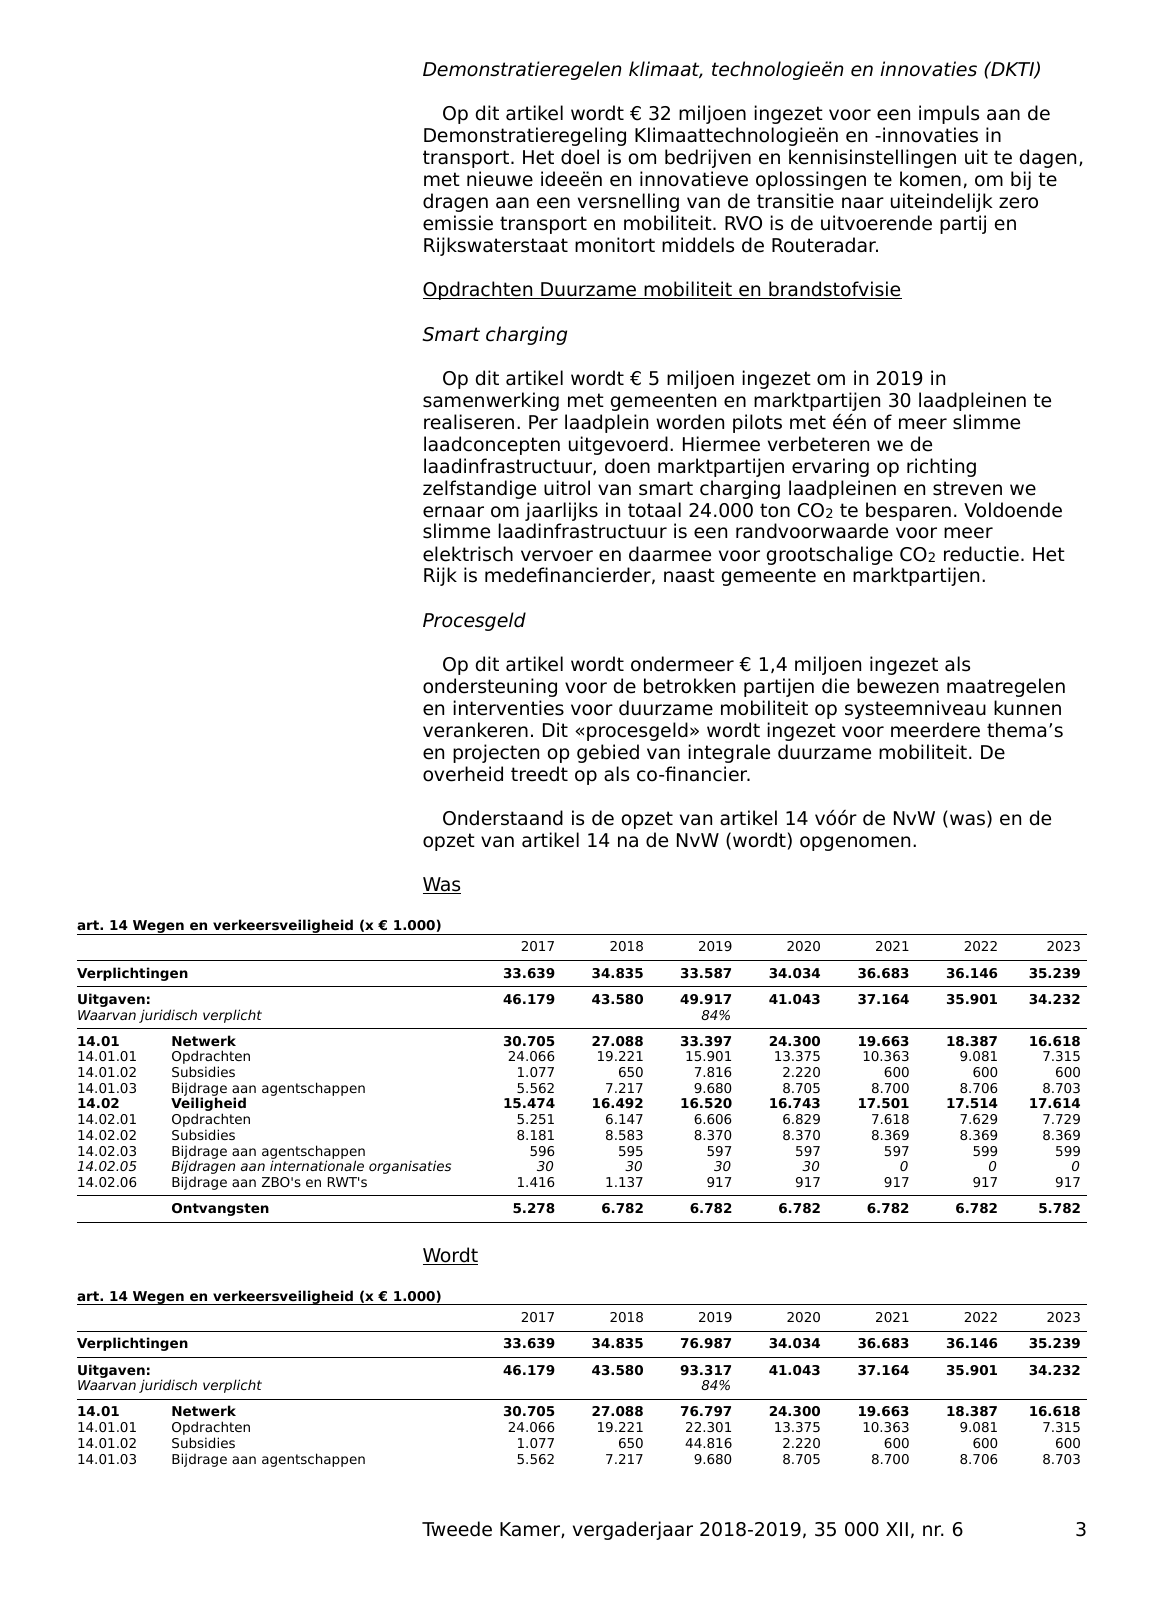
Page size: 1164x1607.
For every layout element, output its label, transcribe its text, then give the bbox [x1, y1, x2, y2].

table_cell 19.663 [827, 1029, 915, 1049]
table_cell 8.370 [738, 1128, 827, 1143]
table_cell 9.680 [650, 1081, 738, 1096]
table_cell 24.300 [738, 1400, 827, 1420]
table_cell 43.580 [561, 1358, 649, 1378]
table_cell 596 [473, 1144, 561, 1159]
table_cell Netwerk [165, 1400, 472, 1420]
table_cell 27.088 [561, 1029, 649, 1049]
table_cell [165, 935, 472, 960]
table_cell 18.387 [915, 1029, 1004, 1049]
table_cell 30 [738, 1159, 827, 1175]
table_cell 6.782 [561, 1196, 649, 1222]
subtitle Wordt [422, 1245, 1087, 1267]
table_cell 5.562 [473, 1451, 561, 1467]
table_cell Bijdrage aan ZBO's en RWT's [165, 1175, 472, 1195]
table_cell 2017 [473, 935, 561, 960]
subtitle Demonstratieregelen klimaat, technologieën en innovaties (DKTI) [422, 59, 1087, 81]
table_cell 5.278 [473, 1196, 561, 1222]
table_cell 595 [561, 1144, 649, 1159]
table_cell 14.01.02 [77, 1436, 165, 1451]
table_cell 9.081 [915, 1049, 1004, 1065]
table_cell 14.02.02 [77, 1128, 165, 1143]
table_cell Verplichtingen [77, 961, 472, 986]
table_cell 2020 [738, 935, 827, 960]
table_cell [915, 1007, 1004, 1028]
table_cell 8.703 [1004, 1451, 1087, 1467]
table_cell 2021 [827, 935, 915, 960]
table_cell 34.232 [1004, 987, 1087, 1007]
table_cell 8.705 [738, 1081, 827, 1096]
table_cell 34.034 [738, 961, 827, 986]
table_cell 14.01 [77, 1029, 165, 1049]
table_cell 599 [1004, 1144, 1087, 1159]
table_cell 17.614 [1004, 1096, 1087, 1112]
table_cell 14.01.03 [77, 1081, 165, 1096]
table_cell 600 [827, 1436, 915, 1451]
table_cell 19.221 [561, 1420, 649, 1436]
table_cell 76.987 [650, 1332, 738, 1357]
table_cell 2017 [473, 1305, 561, 1331]
table_cell [473, 1007, 561, 1028]
table_cell 7.315 [1004, 1049, 1087, 1065]
table_cell 2019 [650, 1305, 738, 1331]
table_cell 24.066 [473, 1420, 561, 1436]
table_cell 34.835 [561, 961, 649, 986]
table_cell 6.782 [915, 1196, 1004, 1222]
table_cell 8.706 [915, 1081, 1004, 1096]
table_cell 9.081 [915, 1420, 1004, 1436]
subtitle Procesgeld [422, 609, 1087, 632]
table_cell 8.705 [738, 1451, 827, 1467]
table_cell 35.901 [915, 1358, 1004, 1378]
table_cell 18.387 [915, 1400, 1004, 1420]
table_cell 5.562 [473, 1081, 561, 1096]
text Op dit artikel wordt € 32 miljoen ingezet voor een impuls aan de Demonstratieregeling Klimaattechnologieën en -innovaties in transport. Het doel is om bedrijven en kennisinstellingen uit te dagen, met nieuwe ideeën en innovatieve oplossingen te komen, om bij te dragen aan een versnelling van de transitie naar uiteindelijk zero emissie transport en mobiliteit. RVO is de uitvoerende partij en Rijkswaterstaat monitort middels de Routeradar. [422, 103, 1087, 257]
table_cell 36.683 [827, 1332, 915, 1357]
table_cell 600 [1004, 1436, 1087, 1451]
table_cell 15.474 [473, 1096, 561, 1112]
table_cell 19.663 [827, 1400, 915, 1420]
table_cell 7.217 [561, 1451, 649, 1467]
table_cell [1004, 1007, 1087, 1028]
table_cell 2018 [561, 1305, 649, 1331]
table_cell 2019 [650, 935, 738, 960]
table_cell 17.501 [827, 1096, 915, 1112]
table_cell 650 [561, 1065, 649, 1081]
table_cell 76.797 [650, 1400, 738, 1420]
table_cell Bijdrage aan agentschappen [165, 1451, 472, 1467]
table_cell 14.02 [77, 1096, 165, 1112]
table_cell 6.782 [738, 1196, 827, 1222]
table_cell Bijdrage aan agentschappen [165, 1144, 472, 1159]
table_cell 16.492 [561, 1096, 649, 1112]
table_cell 33.639 [473, 961, 561, 986]
table_cell 37.164 [827, 1358, 915, 1378]
table_cell 1.077 [473, 1436, 561, 1451]
table_cell 10.363 [827, 1049, 915, 1065]
table_cell 9.680 [650, 1451, 738, 1467]
table_cell 2023 [1004, 1305, 1087, 1331]
table_cell 30.705 [473, 1400, 561, 1420]
table_cell 14.02.06 [77, 1175, 165, 1195]
table_cell 14.01.02 [77, 1065, 165, 1081]
table_cell [738, 1007, 827, 1028]
subtitle Opdrachten Duurzame mobiliteit en brandstofvisie [422, 279, 1087, 301]
table_cell 16.520 [650, 1096, 738, 1112]
table_cell 46.179 [473, 987, 561, 1007]
table_cell [738, 1378, 827, 1398]
table_cell 27.088 [561, 1400, 649, 1420]
table_header art. 14 Wegen en verkeersveiligheid (x € 1.000) [77, 1289, 1087, 1304]
table_cell 0 [827, 1159, 915, 1175]
table_cell Subsidies [165, 1436, 472, 1451]
table_cell 597 [650, 1144, 738, 1159]
table_cell 597 [827, 1144, 915, 1159]
table_cell 35.239 [1004, 961, 1087, 986]
table_cell Bijdragen aan internationale organisaties [165, 1159, 472, 1175]
table_cell 14.01.03 [77, 1451, 165, 1467]
table_cell 84% [650, 1378, 738, 1398]
table_cell 33.639 [473, 1332, 561, 1357]
table_cell 14.01.01 [77, 1049, 165, 1065]
table_cell 13.375 [738, 1420, 827, 1436]
table_cell Subsidies [165, 1065, 472, 1081]
table_cell 33.397 [650, 1029, 738, 1049]
table_cell 46.179 [473, 1358, 561, 1378]
table_cell Bijdrage aan agentschappen [165, 1081, 472, 1096]
table_cell 917 [650, 1175, 738, 1195]
table_cell 8.370 [650, 1128, 738, 1143]
table_cell 7.217 [561, 1081, 649, 1096]
table_cell Uitgaven: [77, 1358, 472, 1378]
table_cell 8.706 [915, 1451, 1004, 1467]
table_cell [561, 1378, 649, 1398]
table_cell 13.375 [738, 1049, 827, 1065]
table_cell 6.606 [650, 1112, 738, 1128]
table_cell 917 [827, 1175, 915, 1195]
table_cell 36.146 [915, 961, 1004, 986]
table_cell 6.782 [827, 1196, 915, 1222]
table_cell 917 [738, 1175, 827, 1195]
table_cell 30 [561, 1159, 649, 1175]
table_cell 34.034 [738, 1332, 827, 1357]
table_cell 7.816 [650, 1065, 738, 1081]
table_cell [827, 1007, 915, 1028]
table_cell 8.583 [561, 1128, 649, 1143]
table_cell 2023 [1004, 935, 1087, 960]
table_cell 36.683 [827, 961, 915, 986]
table_cell 35.901 [915, 987, 1004, 1007]
table_cell 599 [915, 1144, 1004, 1159]
table_cell 34.232 [1004, 1358, 1087, 1378]
table_cell 597 [738, 1144, 827, 1159]
table_cell 5.782 [1004, 1196, 1087, 1222]
table_cell 14.02.01 [77, 1112, 165, 1128]
table_cell 16.743 [738, 1096, 827, 1112]
table_cell 600 [827, 1065, 915, 1081]
table_cell 36.146 [915, 1332, 1004, 1357]
table_cell [473, 1378, 561, 1398]
table_cell 8.700 [827, 1451, 915, 1467]
table_cell 2018 [561, 935, 649, 960]
table_cell 16.618 [1004, 1029, 1087, 1049]
table_cell 8.369 [1004, 1128, 1087, 1143]
table_cell 30 [473, 1159, 561, 1175]
table_cell Opdrachten [165, 1420, 472, 1436]
table_cell Verplichtingen [77, 1332, 472, 1357]
table_cell 600 [915, 1065, 1004, 1081]
subtitle Smart charging [422, 323, 1087, 345]
table_cell 0 [1004, 1159, 1087, 1175]
table_cell 37.164 [827, 987, 915, 1007]
text Onderstaand is de opzet van artikel 14 vóór de NvW (was) en de opzet van artikel 14 na de NvW (wordt) opgenomen. [422, 808, 1087, 852]
table_cell 917 [915, 1175, 1004, 1195]
table_cell Waarvan juridisch verplicht [77, 1378, 472, 1398]
table_cell 650 [561, 1436, 649, 1451]
table_cell Netwerk [165, 1029, 472, 1049]
table_cell 24.300 [738, 1029, 827, 1049]
table_cell 6.147 [561, 1112, 649, 1128]
subtitle Was [422, 874, 1087, 896]
table_cell Subsidies [165, 1128, 472, 1143]
table_cell 2.220 [738, 1436, 827, 1451]
table_cell 6.829 [738, 1112, 827, 1128]
table_cell 19.221 [561, 1049, 649, 1065]
table_cell Veiligheid [165, 1096, 472, 1112]
table_cell Opdrachten [165, 1112, 472, 1128]
table_cell 0 [915, 1159, 1004, 1175]
table_cell 7.315 [1004, 1420, 1087, 1436]
table_cell 8.181 [473, 1128, 561, 1143]
table_cell Opdrachten [165, 1049, 472, 1065]
table_cell 8.700 [827, 1081, 915, 1096]
table_cell 35.239 [1004, 1332, 1087, 1357]
table_cell 43.580 [561, 987, 649, 1007]
table_cell 2020 [738, 1305, 827, 1331]
table_cell 15.901 [650, 1049, 738, 1065]
table_cell 16.618 [1004, 1400, 1087, 1420]
table_cell [77, 935, 165, 960]
table_cell [827, 1378, 915, 1398]
table_cell 917 [1004, 1175, 1087, 1195]
text Op dit artikel wordt € 5 miljoen ingezet om in 2019 in samenwerking met gemeenten en marktpartijen 30 laadpleinen te realiseren. Per laadplein worden pilots met één of meer slimme laadconcepten uitgevoerd. Hiermee verbeteren we de laadinfrastructuur, doen marktpartijen ervaring op richting zelfstandige uitrol van smart charging laadpleinen en streven we ernaar om jaarlijks in totaal 24.000 ton CO2 te besparen. Voldoende slimme laadinfrastructuur is een randvoorwaarde voor meer elektrisch vervoer en daarmee voor grootschalige CO2 reductie. Het Rijk is medefinancierder, naast gemeente en marktpartijen. [422, 368, 1087, 587]
table_cell 84% [650, 1007, 738, 1028]
table_cell 30 [650, 1159, 738, 1175]
table_cell 2.220 [738, 1065, 827, 1081]
table_cell 41.043 [738, 1358, 827, 1378]
table_cell 6.782 [650, 1196, 738, 1222]
table_cell Uitgaven: [77, 987, 472, 1007]
table_cell 17.514 [915, 1096, 1004, 1112]
table_cell 33.587 [650, 961, 738, 986]
table_cell [165, 1305, 472, 1331]
table_cell 2022 [915, 935, 1004, 960]
table_cell [561, 1007, 649, 1028]
table_cell 7.629 [915, 1112, 1004, 1128]
table_cell 600 [915, 1436, 1004, 1451]
table_cell 49.917 [650, 987, 738, 1007]
table_cell 93.317 [650, 1358, 738, 1378]
table_cell [77, 1196, 165, 1222]
table_cell 8.369 [915, 1128, 1004, 1143]
table_cell 1.137 [561, 1175, 649, 1195]
table_cell 14.02.03 [77, 1144, 165, 1159]
table_cell 7.729 [1004, 1112, 1087, 1128]
table_cell 2021 [827, 1305, 915, 1331]
table_cell 8.369 [827, 1128, 915, 1143]
table_cell 14.01 [77, 1400, 165, 1420]
table_cell 1.077 [473, 1065, 561, 1081]
table_cell 600 [1004, 1065, 1087, 1081]
table_cell 8.703 [1004, 1081, 1087, 1096]
table_cell 41.043 [738, 987, 827, 1007]
table_cell Ontvangsten [165, 1196, 472, 1222]
table_cell Waarvan juridisch verplicht [77, 1007, 472, 1028]
table_cell [915, 1378, 1004, 1398]
table_cell 7.618 [827, 1112, 915, 1128]
table_cell [1004, 1378, 1087, 1398]
table_cell 10.363 [827, 1420, 915, 1436]
table_cell 1.416 [473, 1175, 561, 1195]
table_cell 2022 [915, 1305, 1004, 1331]
table_cell 5.251 [473, 1112, 561, 1128]
table_cell 44.816 [650, 1436, 738, 1451]
table_cell 24.066 [473, 1049, 561, 1065]
table_cell 22.301 [650, 1420, 738, 1436]
table_cell 14.01.01 [77, 1420, 165, 1436]
table_cell 14.02.05 [77, 1159, 165, 1175]
table_header art. 14 Wegen en verkeersveiligheid (x € 1.000) [77, 918, 1087, 933]
table_cell 34.835 [561, 1332, 649, 1357]
text Op dit artikel wordt ondermeer € 1,4 miljoen ingezet als ondersteuning voor de betrokken partijen die bewezen maatregelen en interventies voor duurzame mobiliteit op systeemniveau kunnen verankeren. Dit «procesgeld» wordt ingezet voor meerdere thema’s en projecten op gebied van integrale duurzame mobiliteit. De overheid treedt op als co-financier. [422, 654, 1087, 786]
table_cell [77, 1305, 165, 1331]
table_cell 30.705 [473, 1029, 561, 1049]
